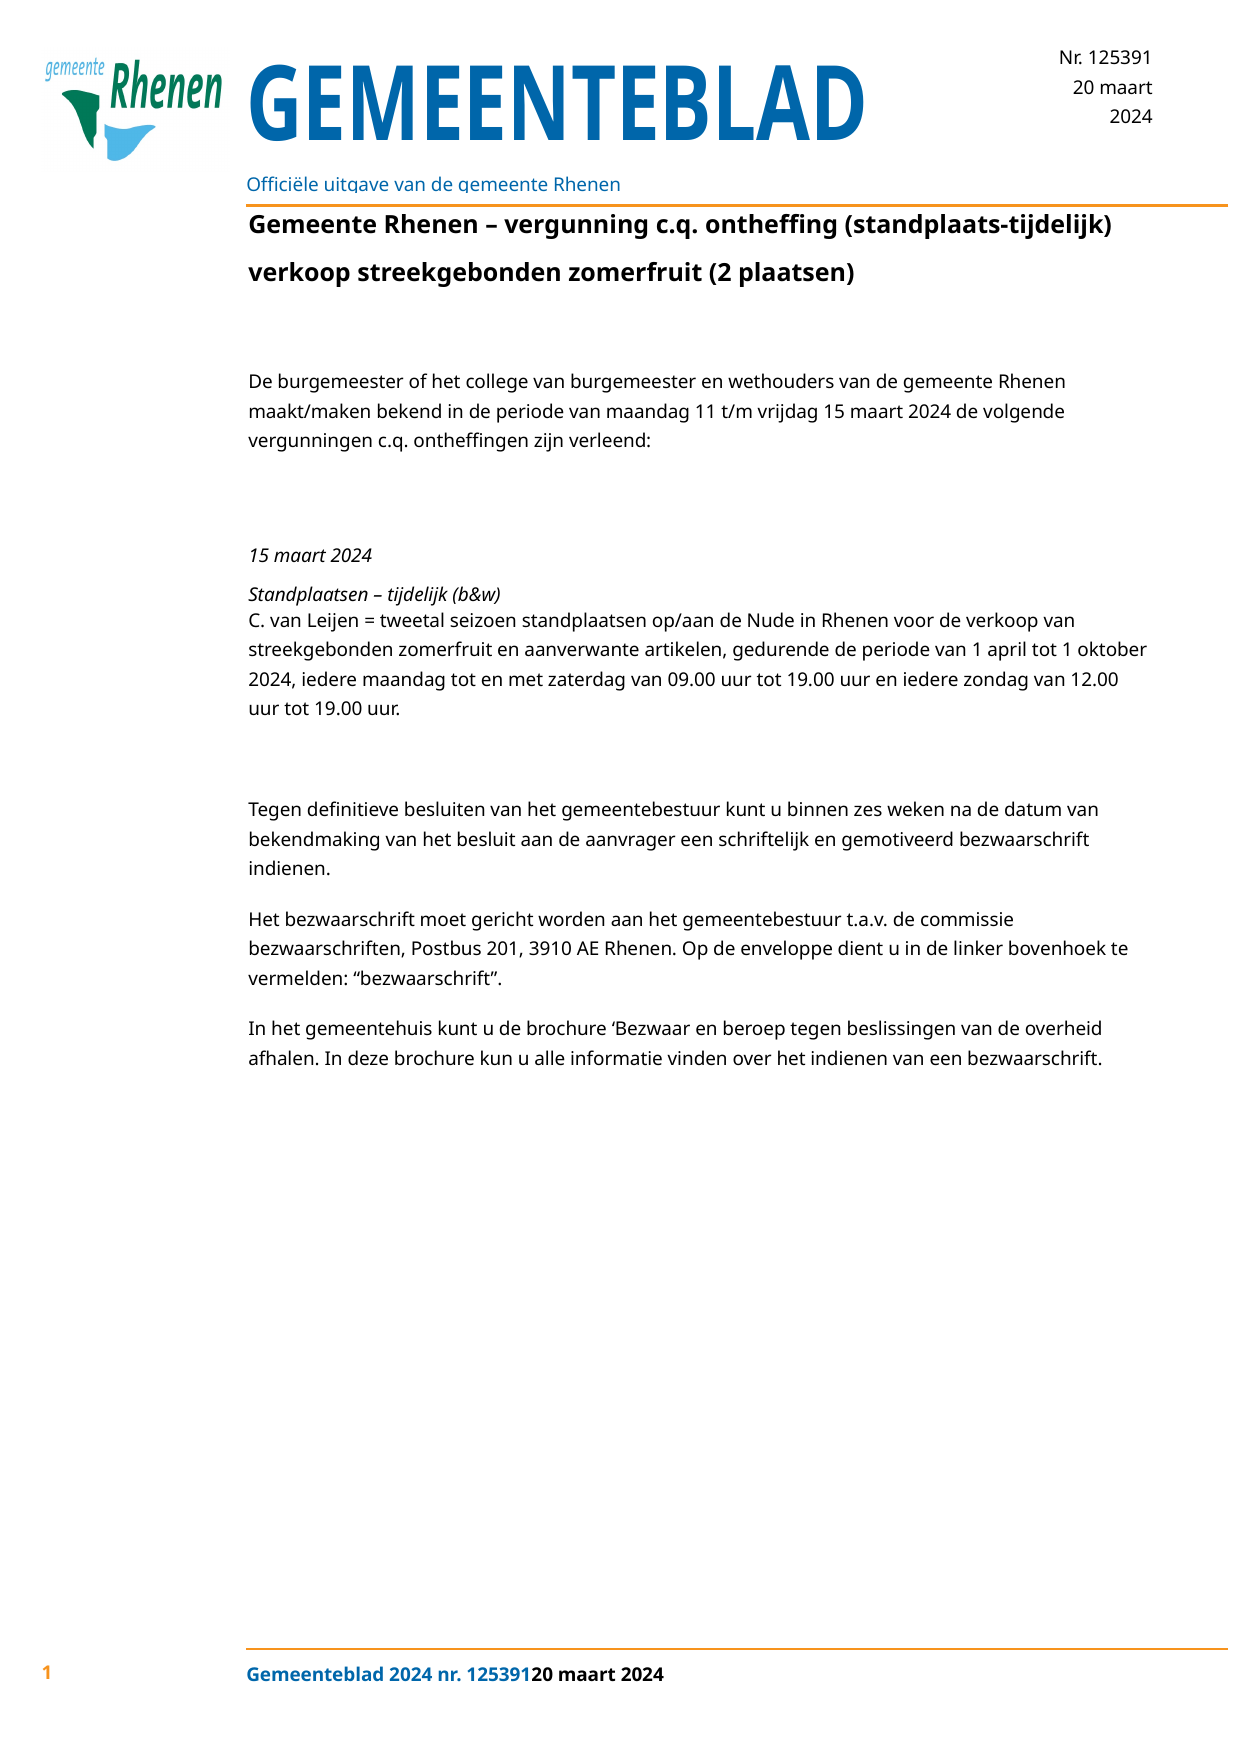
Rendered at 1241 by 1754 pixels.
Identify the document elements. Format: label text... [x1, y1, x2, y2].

text Het bezwaarschrift moet gericht worden aan het gemeentebestuur t.a.v. de commissie bezwaarschriften, Postbus 201, 3910 AE Rhenen. Op de enveloppe dient u in de linker bovenhoek te vermelden: “bezwaarschrift”. [248, 906, 1152, 991]
text Gemeente Rhenen – vergunning c.q. ontheffing (standplaats-tijdelijk) verkoop streekgebonden zomerfruit (2 plaatsen) [248, 207, 1152, 288]
text De burgemeester of het college van burgemeester en wethouders van de gemeente Rhenen maakt/maken bekend in de periode van maandag 11 t/m vrijdag 15 maart 2024 de volgende vergunningen c.q. ontheffingen zijn verleend: [248, 368, 1152, 453]
text Tegen definitieve besluiten van het gemeentebestuur kunt u binnen zes weken na de datum van bekendmaking van het besluit aan de aanvrager een schriftelijk en gemotiveerd bezwaarschrift indienen. [248, 796, 1152, 881]
text 15 maart 2024 [248, 542, 1152, 568]
text C. van Leijen = tweetal seizoen standplaatsen op/aan de Nude in Rhenen voor de verkoop van streekgebonden zomerfruit en aanverwante artikelen, gedurende de periode van 1 april tot 1 oktober 2024, iedere maandag tot en met zaterdag van 09.00 uur tot 19.00 uur en iedere zondag van 12.00 uur tot 19.00 uur. [248, 607, 1152, 721]
picture [41, 47, 231, 172]
text In het gemeentehuis kunt u de brochure ‘Bezwaar en beroep tegen beslissingen van de overheid afhalen. In deze brochure kun u alle informatie vinden over het indienen van een bezwaarschrift. [248, 1016, 1152, 1071]
text Standplaatsen – tijdelijk (b&w) [248, 581, 1152, 607]
